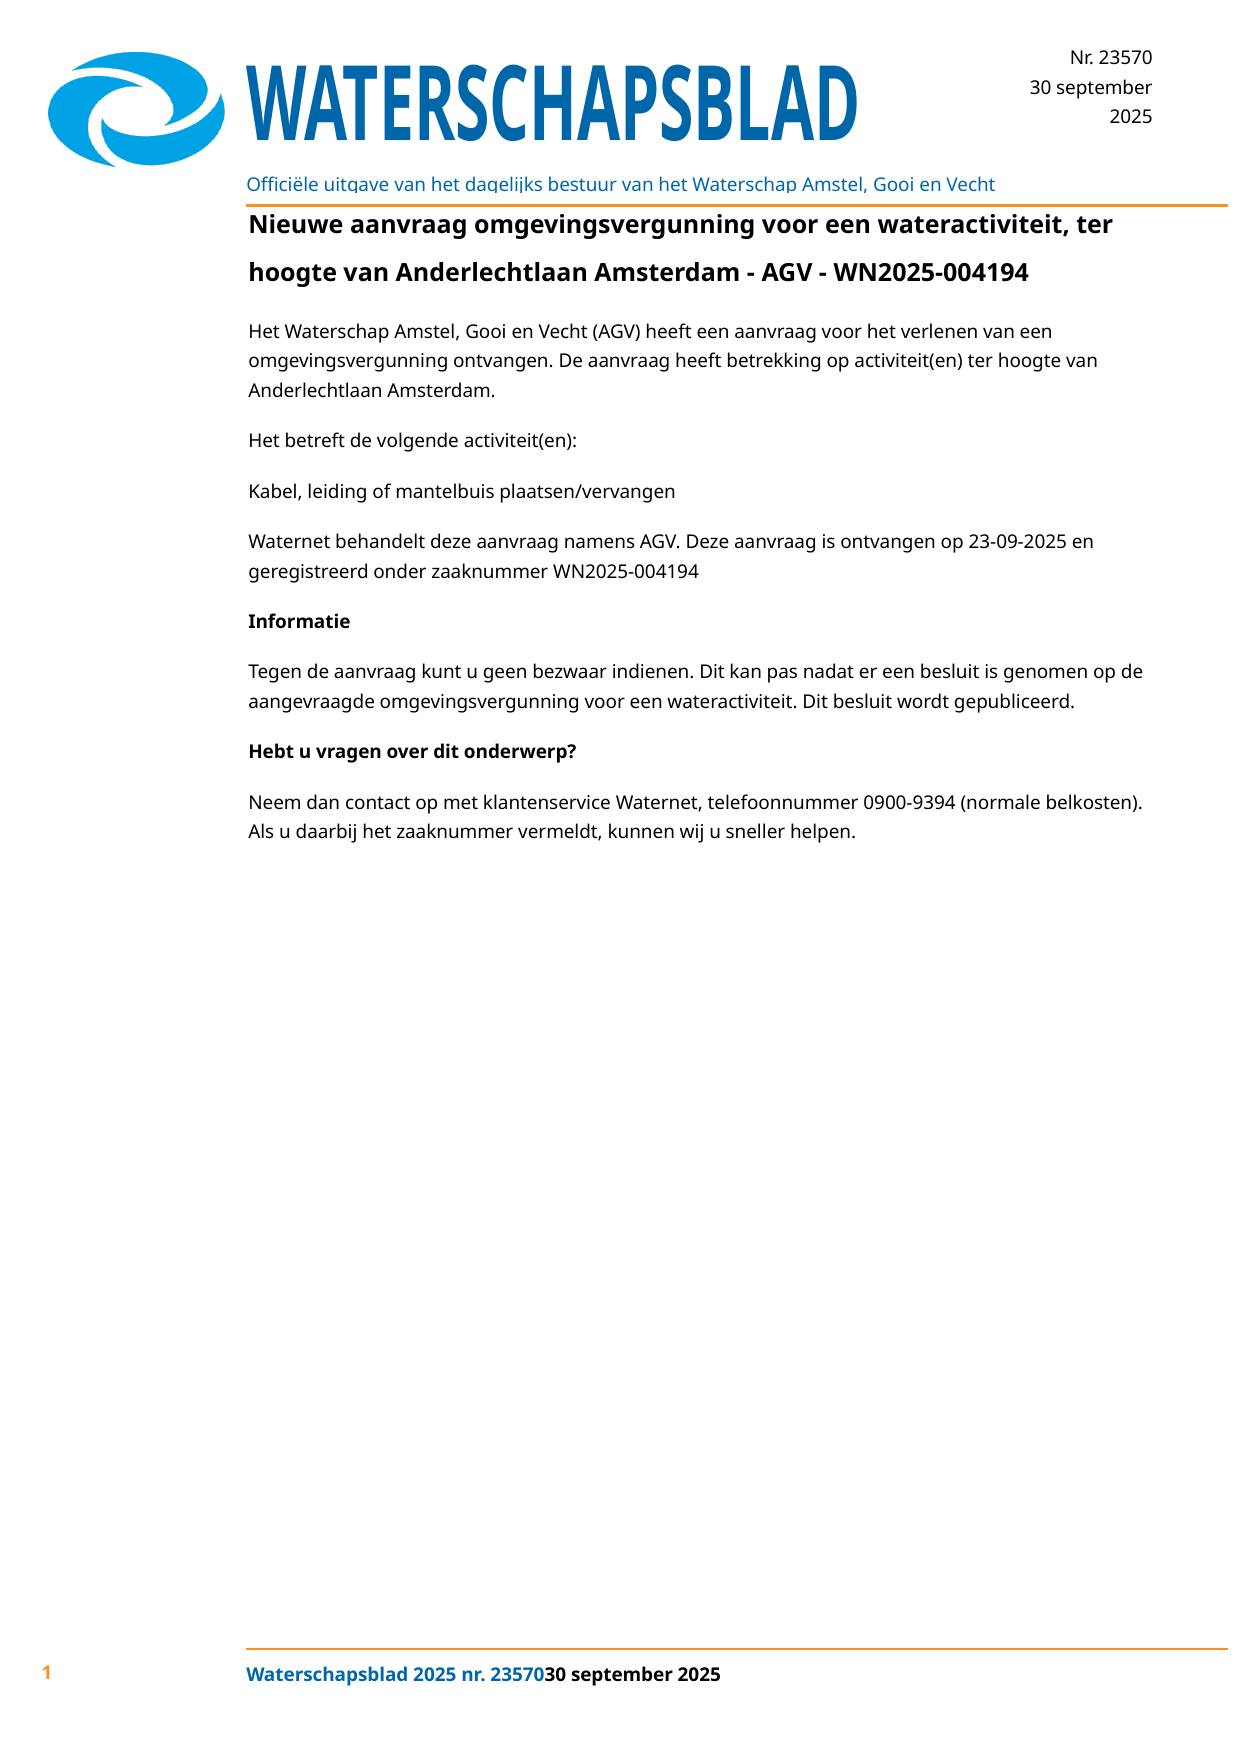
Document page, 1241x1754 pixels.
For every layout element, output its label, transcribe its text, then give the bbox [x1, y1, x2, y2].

text Tegen de aanvraag kunt u geen bezwaar indienen. Dit kan pas nadat er een besluit is genomen op de aangevraagde omgevingsvergunning voor een wateractiviteit. Dit besluit wordt gepubliceerd. [248, 659, 1152, 714]
text Kabel, leiding of mantelbuis plaatsen/vervangen [248, 478, 1152, 504]
text Informatie [248, 608, 1152, 634]
text Nieuwe aanvraag omgevingsvergunning voor een wateractiviteit, ter hoogte van Anderlechtlaan Amsterdam - AGV - WN2025-004194 [248, 207, 1152, 288]
text Neem dan contact op met klantenservice Waternet, telefoonnummer 0900-9394 (normale belkosten). Als u daarbij het zaaknummer vermeldt, kunnen wij u sneller helpen. [248, 789, 1152, 844]
text Hebt u vragen over dit onderwerp? [248, 739, 1152, 764]
picture [41, 47, 231, 172]
text Waternet behandelt deze aanvraag namens AGV. Deze aanvraag is ontvangen op 23-09-2025 en geregistreerd onder zaaknummer WN2025-004194 [248, 528, 1152, 584]
text Het betreft de volgende activiteit(en): [248, 427, 1152, 453]
text Het Waterschap Amstel, Gooi en Vecht (AGV) heeft een aanvraag voor het verlenen van een omgevingsvergunning ontvangen. De aanvraag heeft betrekking op activiteit(en) ter hoogte van Anderlechtlaan Amsterdam. [248, 318, 1152, 403]
